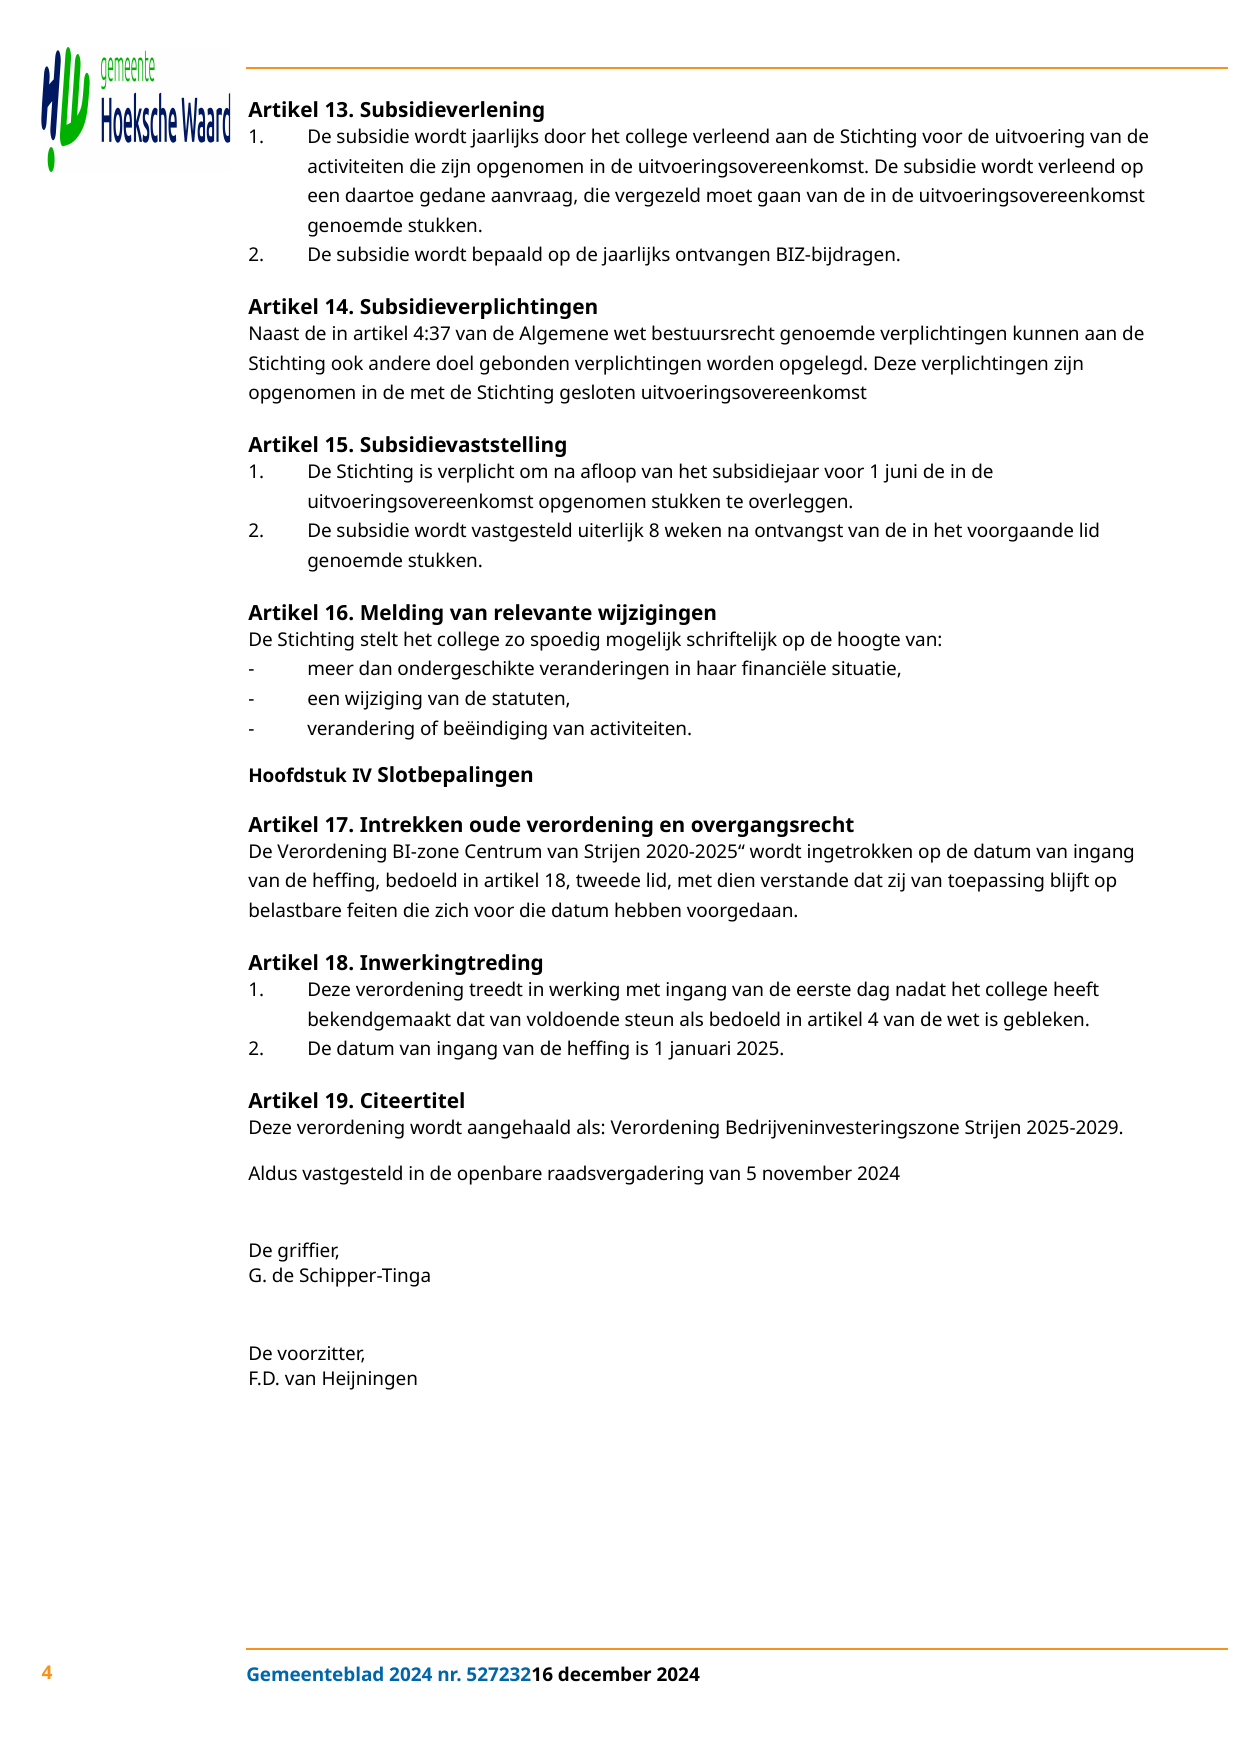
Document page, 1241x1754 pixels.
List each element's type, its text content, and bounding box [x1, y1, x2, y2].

text Artikel 18. Inwerkingtreding [248, 948, 1152, 976]
text F.D. van Heijningen [248, 1366, 1152, 1391]
text G. de Schipper-Tinga [248, 1263, 1152, 1288]
text De Verordening BI-zone Centrum van Strijen 2020-2025“ wordt ingetrokken op de datum van ingang van de heffing, bedoeld in artikel 18, tweede lid, met dien verstande dat zij van toepassing blijft op belastbare feiten die zich voor die datum hebben voorgedaan. [248, 838, 1152, 923]
list De subsidie wordt jaarlijks door het college verleend aan de Stichting voor de uitvoering van de activiteiten die zijn opgenomen in de uitvoeringsovereenkomst. De subsidie wordt verleend op een daartoe gedane aanvraag, die vergezeld moet gaan van de in de uitvoeringsovereenkomst genoemde stukken. [248, 123, 1152, 238]
text Hoofdstuk IV Slotbepalingen [248, 760, 1152, 789]
list een wijziging van de statuten, [248, 685, 1152, 711]
text Artikel 13. Subsidieverlening [248, 95, 1152, 123]
text Artikel 19. Citeertitel [248, 1086, 1152, 1114]
text Artikel 14. Subsidieverplichtingen [248, 292, 1152, 320]
text Artikel 17. Intrekken oude verordening en overgangsrecht [248, 810, 1152, 838]
text De Stichting stelt het college zo spoedig mogelijk schriftelijk op de hoogte van: [248, 626, 1152, 652]
text Naast de in artikel 4:37 van de Algemene wet bestuursrecht genoemde verplichtingen kunnen aan de Stichting ook andere doel gebonden verplichtingen worden opgelegd. Deze verplichtingen zijn opgenomen in de met de Stichting gesloten uitvoeringsovereenkomst [248, 320, 1152, 405]
text Deze verordening wordt aangehaald als: Verordening Bedrijveninvesteringszone Strijen 2025-2029. [248, 1114, 1152, 1140]
list meer dan ondergeschikte veranderingen in haar financiële situatie, [248, 656, 1152, 681]
list De subsidie wordt vastgesteld uiterlijk 8 weken na ontvangst van de in het voorgaande lid genoemde stukken. [248, 518, 1152, 573]
text De griffier, [248, 1237, 1152, 1263]
list De datum van ingang van de heffing is 1 januari 2025. [248, 1035, 1152, 1061]
text Artikel 16. Melding van relevante wijzigingen [248, 598, 1152, 626]
list Deze verordening treedt in werking met ingang van de eerste dag nadat het college heeft bekendgemaakt dat van voldoende steun als bedoeld in artikel 4 van de wet is gebleken. [248, 976, 1152, 1031]
text Artikel 15. Subsidievaststelling [248, 430, 1152, 458]
list verandering of beëindiging van activiteiten. [248, 715, 1152, 741]
picture [41, 47, 231, 172]
text De voorzitter, [248, 1340, 1152, 1366]
list De subsidie wordt bepaald op de jaarlijks ontvangen BIZ-bijdragen. [248, 242, 1152, 267]
list De Stichting is verplicht om na afloop van het subsidiejaar voor 1 juni de in de uitvoeringsovereenkomst opgenomen stukken te overleggen. [248, 458, 1152, 514]
text Aldus vastgesteld in de openbare raadsvergadering van 5 november 2024 [248, 1160, 1152, 1186]
